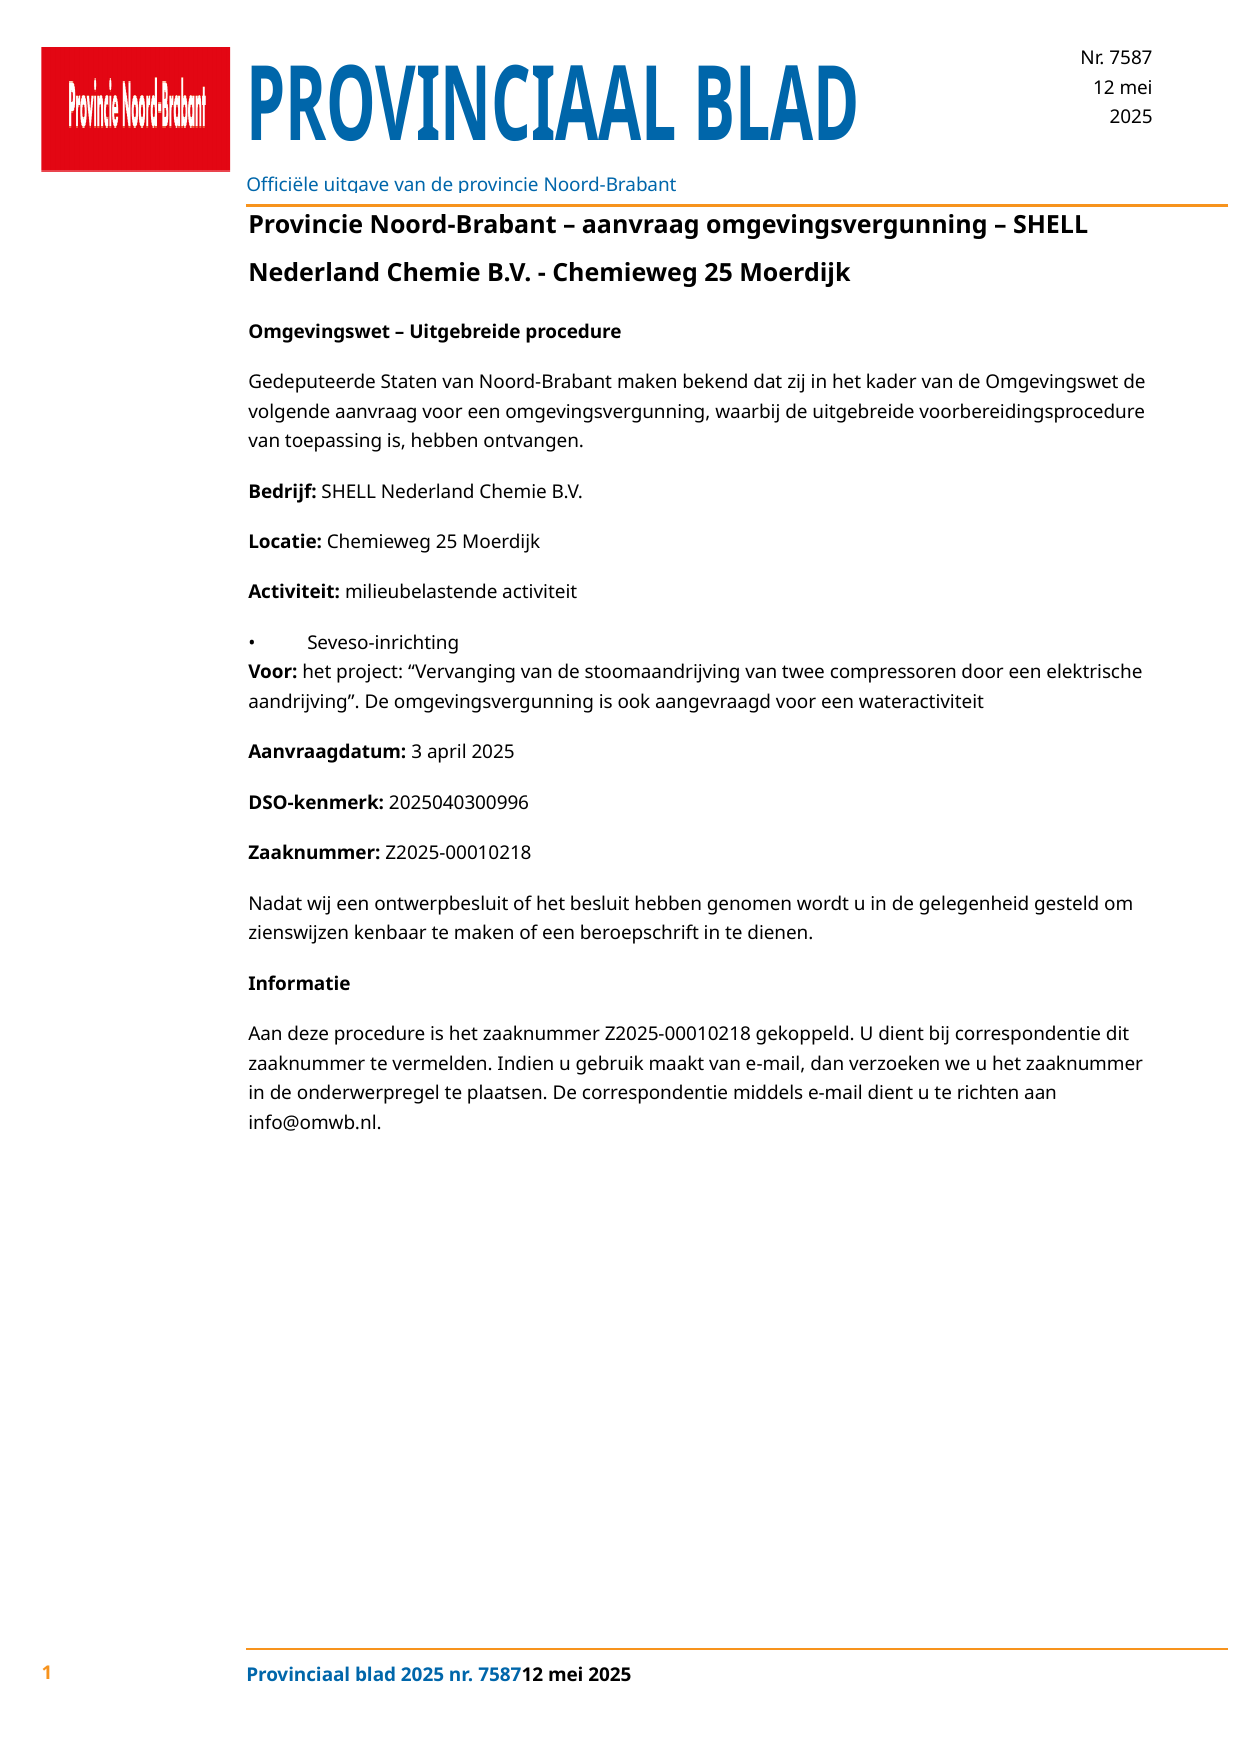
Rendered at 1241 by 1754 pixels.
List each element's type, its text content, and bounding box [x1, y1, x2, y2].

text Zaaknummer: Z2025-00010218 [248, 839, 1152, 865]
text Omgevingswet – Uitgebreide procedure [248, 318, 1152, 344]
picture [41, 47, 231, 172]
text Activiteit: milieubelastende activiteit [248, 579, 1152, 604]
text Nadat wij een ontwerpbesluit of het besluit hebben genomen wordt u in de gelegenheid gesteld om zienswijzen kenbaar te maken of een beroepschrift in te dienen. [248, 890, 1152, 945]
text Aanvraagdatum: 3 april 2025 [248, 739, 1152, 764]
text Locatie: Chemieweg 25 Moerdijk [248, 528, 1152, 554]
text Provincie Noord-Brabant – aanvraag omgevingsvergunning – SHELL Nederland Chemie B.V. - Chemieweg 25 Moerdijk [248, 207, 1152, 288]
text Gedeputeerde Staten van Noord-Brabant maken bekend dat zij in het kader van de Omgevingswet de volgende aanvraag voor een omgevingsvergunning, waarbij de uitgebreide voorbereidingsprocedure van toepassing is, hebben ontvangen. [248, 368, 1152, 453]
text Aan deze procedure is het zaaknummer Z2025-00010218 gekoppeld. U dient bij correspondentie dit zaaknummer te vermelden. Indien u gebruik maakt van e-mail, dan verzoeken we u het zaaknummer in de onderwerpregel te plaatsen. De correspondentie middels e-mail dient u te richten aan info@omwb.nl. [248, 1020, 1152, 1135]
text Voor: het project: “Vervanging van de stoomaandrijving van twee compressoren door een elektrische aandrijving”. De omgevingsvergunning is ook aangevraagd voor een wateractiviteit [248, 659, 1152, 714]
list Seveso-inrichting [248, 629, 1152, 655]
text Bedrijf: SHELL Nederland Chemie B.V. [248, 478, 1152, 504]
text DSO-kenmerk: 2025040300996 [248, 789, 1152, 815]
text Informatie [248, 970, 1152, 996]
